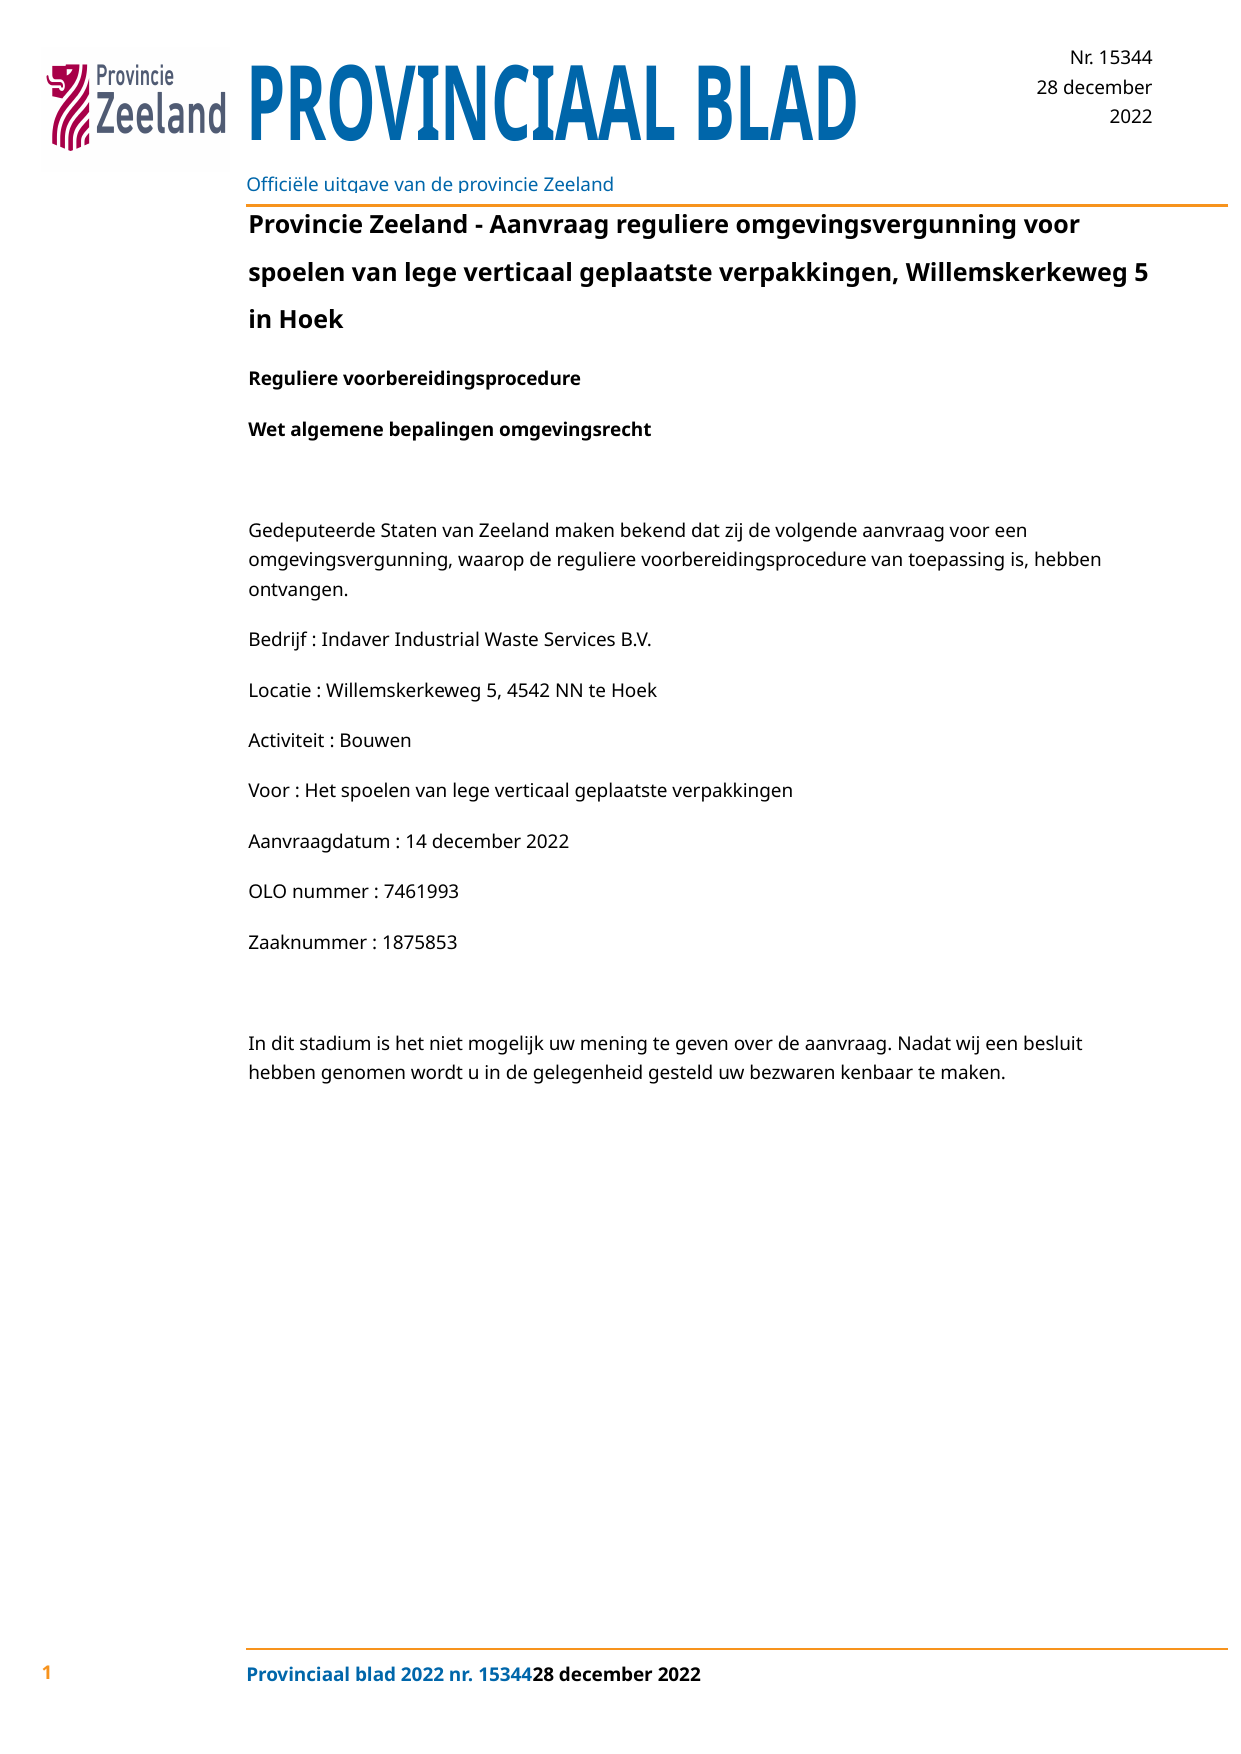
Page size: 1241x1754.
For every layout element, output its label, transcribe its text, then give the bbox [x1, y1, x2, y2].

text Locatie : Willemskerkeweg 5, 4542 NN te Hoek [248, 677, 1152, 702]
picture [41, 47, 231, 172]
text Bedrijf : Indaver Industrial Waste Services B.V. [248, 626, 1152, 652]
text Provincie Zeeland - Aanvraag reguliere omgevingsvergunning voor spoelen van lege verticaal geplaatste verpakkingen, Willemskerkeweg 5 in Hoek [248, 207, 1152, 336]
text Gedeputeerde Staten van Zeeland maken bekend dat zij de volgende aanvraag voor een omgevingsvergunning, waarop de reguliere voorbereidingsprocedure van toepassing is, hebben ontvangen. [248, 517, 1152, 602]
text Activiteit : Bouwen [248, 727, 1152, 753]
text OLO nummer : 7461993 [248, 878, 1152, 904]
text Zaaknummer : 1875853 [248, 929, 1152, 954]
text In dit stadium is het niet mogelijk uw mening te geven over de aanvraag. Nadat wij een besluit hebben genomen wordt u in de gelegenheid gesteld uw bezwaren kenbaar te maken. [248, 1030, 1152, 1085]
text Reguliere voorbereidingsprocedure [248, 366, 1152, 391]
text Wet algemene bepalingen omgevingsrecht [248, 416, 1152, 442]
text Voor : Het spoelen van lege verticaal geplaatste verpakkingen [248, 778, 1152, 803]
text Aanvraagdatum : 14 december 2022 [248, 828, 1152, 854]
